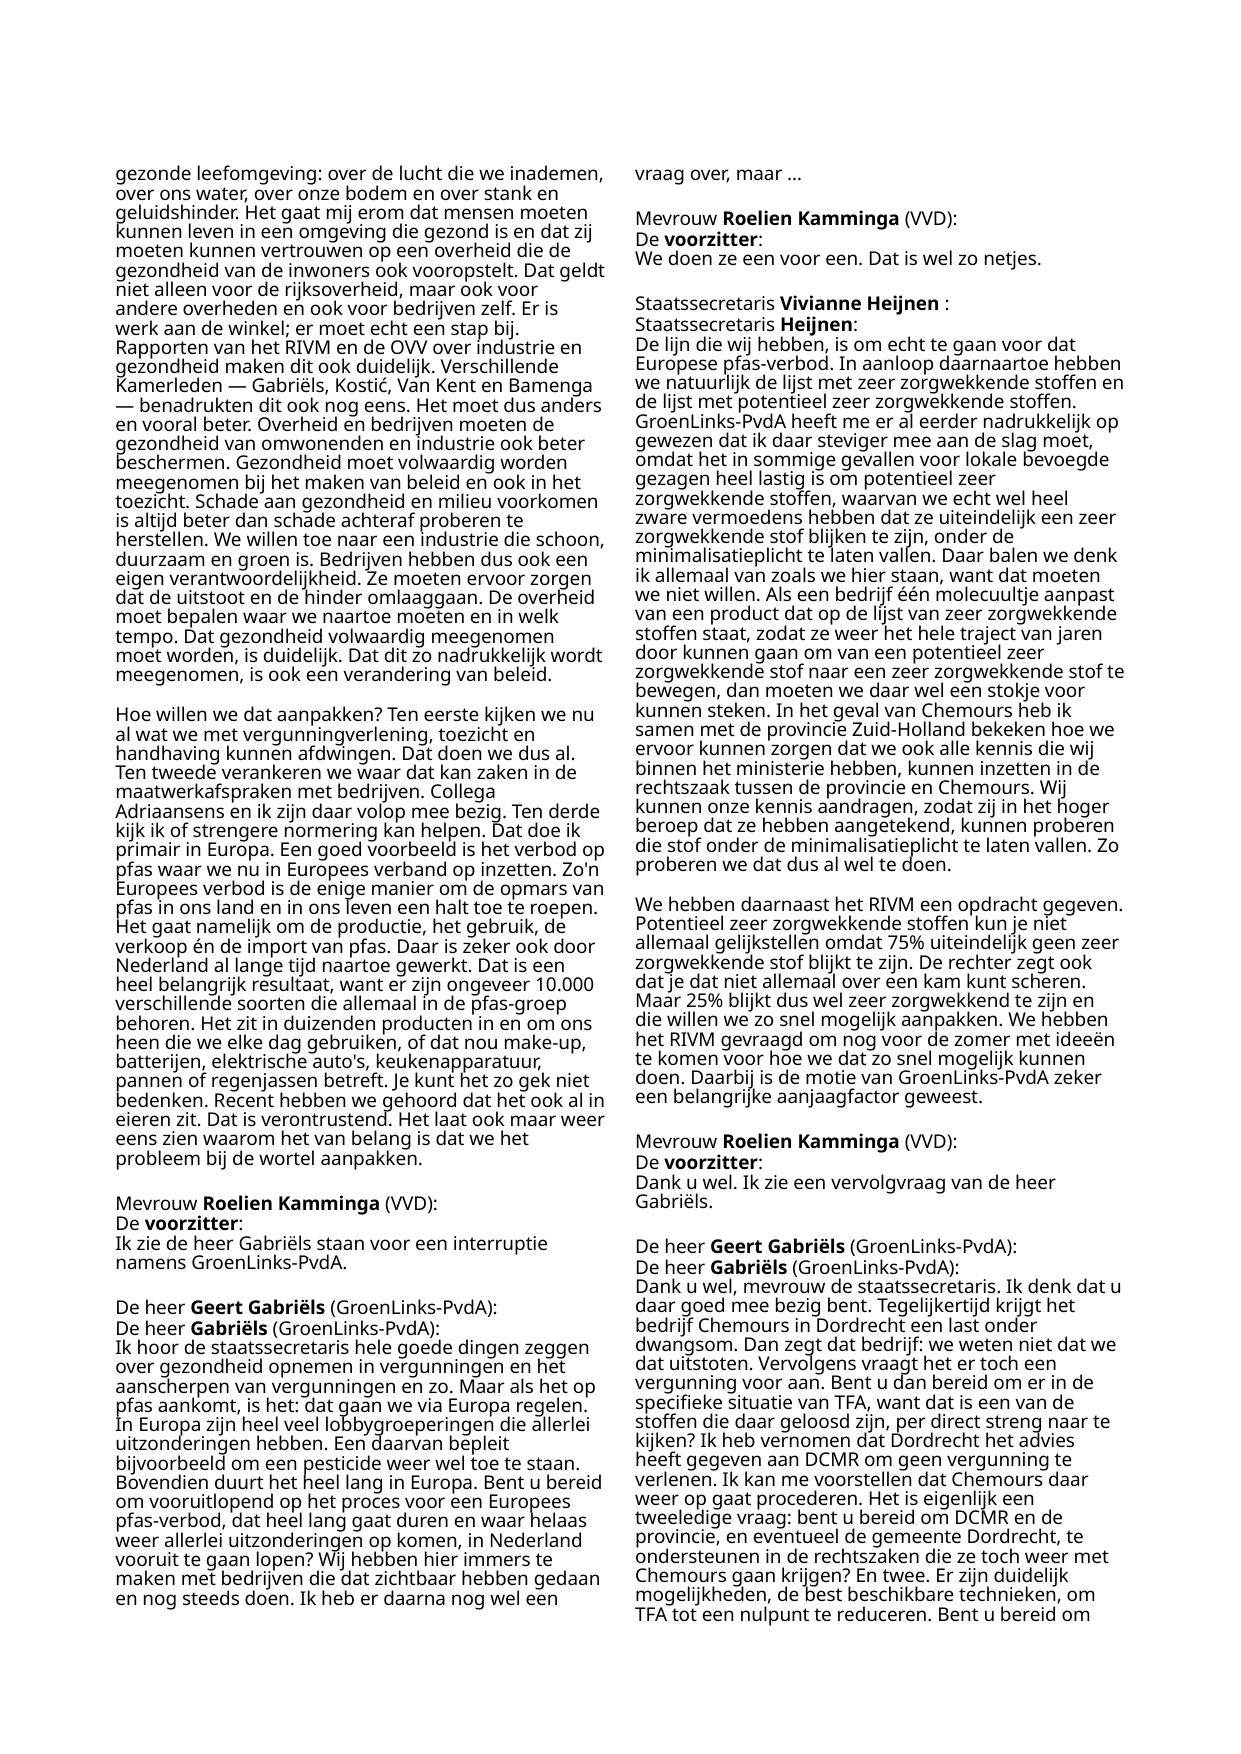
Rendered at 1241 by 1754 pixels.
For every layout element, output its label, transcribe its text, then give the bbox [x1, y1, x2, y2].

text Ik zie de heer Gabriëls staan voor een interruptie namens GroenLinks-PvdA. [115, 1235, 605, 1273]
text De heer Geert Gabriëls (GroenLinks-PvdA): [115, 1294, 605, 1320]
text Staatssecretaris Vivianne Heijnen : [635, 291, 1125, 316]
text We hebben daarnaast het RIVM een opdracht gegeven. Potentieel zeer zorgwekkende stoffen kun je niet allemaal gelijkstellen omdat 75% uiteindelijk geen zeer zorgwekkende stof blijkt te zijn. De rechter zegt ook dat je dat niet allemaal over een kam kunt scheren. Maar 25% blijkt dus wel zeer zorgwekkend te zijn en die willen we zo snel mogelijk aanpakken. We hebben het RIVM gevraagd om nog voor de zomer met ideeën te komen voor hoe we dat zo snel mogelijk kunnen doen. Daarbij is de motie van GroenLinks-PvdA zeker een belangrijke aanjaagfactor geweest. [635, 896, 1125, 1108]
text De lijn die wij hebben, is om echt te gaan voor dat Europese pfas-verbod. In aanloop daarnaartoe hebben we natuurlijk de lijst met zeer zorgwekkende stoffen en de lijst met potentieel zeer zorgwekkende stoffen. GroenLinks-PvdA heeft me er al eerder nadrukkelijk op gewezen dat ik daar steviger mee aan de slag moet, omdat het in sommige gevallen voor lokale bevoegde gezagen heel lastig is om potentieel zeer zorgwekkende stoffen, waarvan we echt wel heel zware vermoedens hebben dat ze uiteindelijk een zeer zorgwekkende stof blijken te zijn, onder de minimalisatieplicht te laten vallen. Daar balen we denk ik allemaal van zoals we hier staan, want dat moeten we niet willen. Als een bedrijf één molecuultje aanpast van een product dat op de lijst van zeer zorgwekkende stoffen staat, zodat ze weer het hele traject van jaren door kunnen gaan om van een potentieel zeer zorgwekkende stof naar een zeer zorgwekkende stof te bewegen, dan moeten we daar wel een stokje voor kunnen steken. In het geval van Chemours heb ik samen met de provincie Zuid-Holland bekeken hoe we ervoor kunnen zorgen dat we ook alle kennis die wij binnen het ministerie hebben, kunnen inzetten in de rechtszaak tussen de provincie en Chemours. Wij kunnen onze kennis aandragen, zodat zij in het hoger beroep dat ze hebben aangetekend, kunnen proberen die stof onder de minimalisatieplicht te laten vallen. Zo proberen we dat dus al wel te doen. [635, 336, 1125, 875]
text Hoe willen we dat aanpakken? Ten eerste kijken we nu al wat we met vergunningverlening, toezicht en handhaving kunnen afdwingen. Dat doen we dus al. Ten tweede verankeren we waar dat kan zaken in de maatwerkafspraken met bedrijven. Collega Adriaansens en ik zijn daar volop mee bezig. Ten derde kijk ik of strengere normering kan helpen. Dat doe ik primair in Europa. Een goed voorbeeld is het verbod op pfas waar we nu in Europees verband op inzetten. Zo'n Europees verbod is de enige manier om de opmars van pfas in ons land en in ons leven een halt toe te roepen. Het gaat namelijk om de productie, het gebruik, de verkoop én de import van pfas. Daar is zeker ook door Nederland al lange tijd naartoe gewerkt. Dat is een heel belangrijk resultaat, want er zijn ongeveer 10.000 verschillende soorten die allemaal in de pfas-groep behoren. Het zit in duizenden producten in en om ons heen die we elke dag gebruiken, of dat nou make-up, batterijen, elektrische auto's, keukenapparatuur, pannen of regenjassen betreft. Je kunt het zo gek niet bedenken. Recent hebben we gehoord dat het ook al in eieren zit. Dat is verontrustend. Het laat ook maar weer eens zien waarom het van belang is dat we het probleem bij de wortel aanpakken. [115, 706, 605, 1169]
text De heer Gabriëls (GroenLinks-PvdA): [115, 1320, 605, 1339]
text De voorzitter: [115, 1215, 605, 1235]
text vraag over, maar … [635, 165, 1125, 184]
text Staatssecretaris Heijnen: [635, 316, 1125, 336]
text gezonde leefomgeving: over de lucht die we inademen, over ons water, over onze bodem en over stank en geluidshinder. Het gaat mij erom dat mensen moeten kunnen leven in een omgeving die gezond is en dat zij moeten kunnen vertrouwen op een overheid die de gezondheid van de inwoners ook vooropstelt. Dat geldt niet alleen voor de rijksoverheid, maar ook voor andere overheden en ook voor bedrijven zelf. Er is werk aan de winkel; er moet echt een stap bij. Rapporten van het RIVM en de OVV over industrie en gezondheid maken dit ook duidelijk. Verschillende Kamerleden — Gabriëls, Kostić, Van Kent en Bamenga — benadrukten dit ook nog eens. Het moet dus anders en vooral beter. Overheid en bedrijven moeten de gezondheid van omwonenden en industrie ook beter beschermen. Gezondheid moet volwaardig worden meegenomen bij het maken van beleid en ook in het toezicht. Schade aan gezondheid en milieu voorkomen is altijd beter dan schade achteraf proberen te herstellen. We willen toe naar een industrie die schoon, duurzaam en groen is. Bedrijven hebben dus ook een eigen verantwoordelijkheid. Ze moeten ervoor zorgen dat de uitstoot en de hinder omlaaggaan. De overheid moet bepalen waar we naartoe moeten en in welk tempo. Dat gezondheid volwaardig meegenomen moet worden, is duidelijk. Dat dit zo nadrukkelijk wordt meegenomen, is ook een verandering van beleid. [115, 165, 605, 686]
text Mevrouw Roelien Kamminga (VVD): [635, 1129, 1125, 1154]
text Mevrouw Roelien Kamminga (VVD): [635, 205, 1125, 231]
text Mevrouw Roelien Kamminga (VVD): [115, 1190, 605, 1215]
text Dank u wel, mevrouw de staatssecretaris. Ik denk dat u daar goed mee bezig bent. Tegelijkertijd krijgt het bedrijf Chemours in Dordrecht een last onder dwangsom. Dan zegt dat bedrijf: we weten niet dat we dat uitstoten. Vervolgens vraagt het er toch een vergunning voor aan. Bent u dan bereid om er in de specifieke situatie van TFA, want dat is een van de stoffen die daar geloosd zijn, per direct streng naar te kijken? Ik heb vernomen dat Dordrecht het advies heeft gegeven aan DCMR om geen vergunning te verlenen. Ik kan me voorstellen dat Chemours daar weer op gaat procederen. Het is eigenlijk een tweeledige vraag: bent u bereid om DCMR en de provincie, en eventueel de gemeente Dordrecht, te ondersteunen in de rechtszaken die ze toch weer met Chemours gaan krijgen? En twee. Er zijn duidelijk mogelijkheden, de best beschikbare technieken, om TFA tot een nulpunt te reduceren. Bent u bereid om [635, 1278, 1125, 1625]
text We doen ze een voor een. Dat is wel zo netjes. [635, 250, 1125, 270]
text Dank u wel. Ik zie een vervolgvraag van de heer Gabriëls. [635, 1174, 1125, 1212]
text De voorzitter: [635, 1154, 1125, 1174]
text Ik hoor de staatssecretaris hele goede dingen zeggen over gezondheid opnemen in vergunningen en het aanscherpen van vergunningen en zo. Maar als het op pfas aankomt, is het: dat gaan we via Europa regelen. In Europa zijn heel veel lobbygroeperingen die allerlei uitzonderingen hebben. Een daarvan bepleit bijvoorbeeld om een pesticide weer wel toe te staan. Bovendien duurt het heel lang in Europa. Bent u bereid om vooruitlopend op het proces voor een Europees pfas-verbod, dat heel lang gaat duren en waar helaas weer allerlei uitzonderingen op komen, in Nederland vooruit te gaan lopen? Wij hebben hier immers te maken met bedrijven die dat zichtbaar hebben gedaan en nog steeds doen. Ik heb er daarna nog wel een [115, 1339, 605, 1609]
text De voorzitter: [635, 231, 1125, 250]
text De heer Geert Gabriëls (GroenLinks-PvdA): [635, 1233, 1125, 1259]
text De heer Gabriëls (GroenLinks-PvdA): [635, 1259, 1125, 1278]
